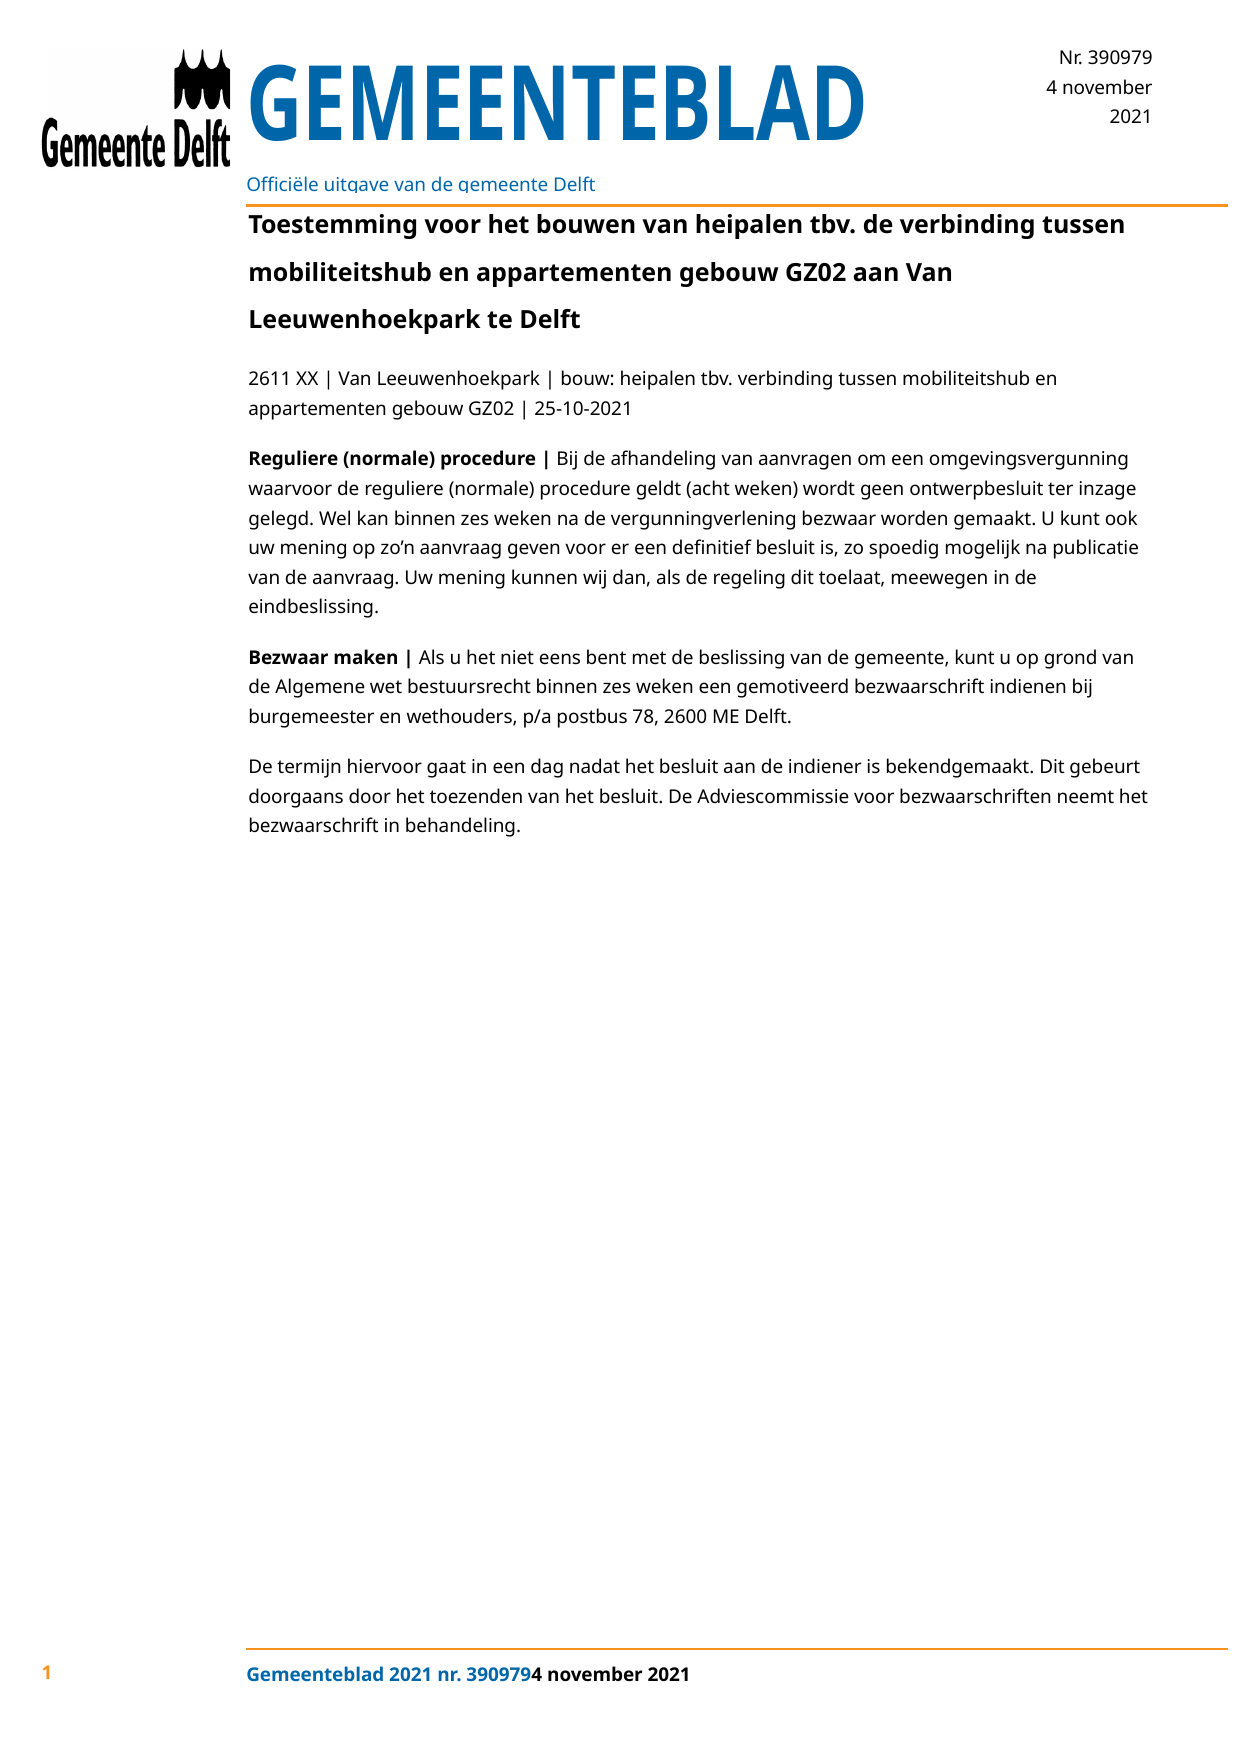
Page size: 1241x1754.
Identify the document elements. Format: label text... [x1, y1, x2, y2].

text Reguliere (normale) procedure | Bij de afhandeling van aanvragen om een omgevingsvergunning waarvoor de reguliere (normale) procedure geldt (acht weken) wordt geen ontwerpbesluit ter inzage gelegd. Wel kan binnen zes weken na de vergunningverlening bezwaar worden gemaakt. U kunt ook uw mening op zo’n aanvraag geven voor er een definitief besluit is, zo spoedig mogelijk na publicatie van de aanvraag. Uw mening kunnen wij dan, als de regeling dit toelaat, meewegen in de eindbeslissing. [248, 446, 1152, 619]
text Bezwaar maken | Als u het niet eens bent met de beslissing van de gemeente, kunt u op grond van de Algemene wet bestuursrecht binnen zes weken een gemotiveerd bezwaarschrift indienen bij burgemeester en wethouders, p/a postbus 78, 2600 ME Delft. [248, 644, 1152, 729]
text De termijn hiervoor gaat in een dag nadat het besluit aan de indiener is bekendgemaakt. Dit gebeurt doorgaans door het toezenden van het besluit. De Adviescommissie voor bezwaarschriften neemt het bezwaarschrift in behandeling. [248, 753, 1152, 838]
text 2611 XX | Van Leeuwenhoekpark | bouw: heipalen tbv. verbinding tussen mobiliteitshub en appartementen gebouw GZ02 | 25-10-2021 [248, 366, 1152, 421]
text Toestemming voor het bouwen van heipalen tbv. de verbinding tussen mobiliteitshub en appartementen gebouw GZ02 aan Van Leeuwenhoekpark te Delft [248, 207, 1152, 336]
picture [41, 47, 231, 172]
